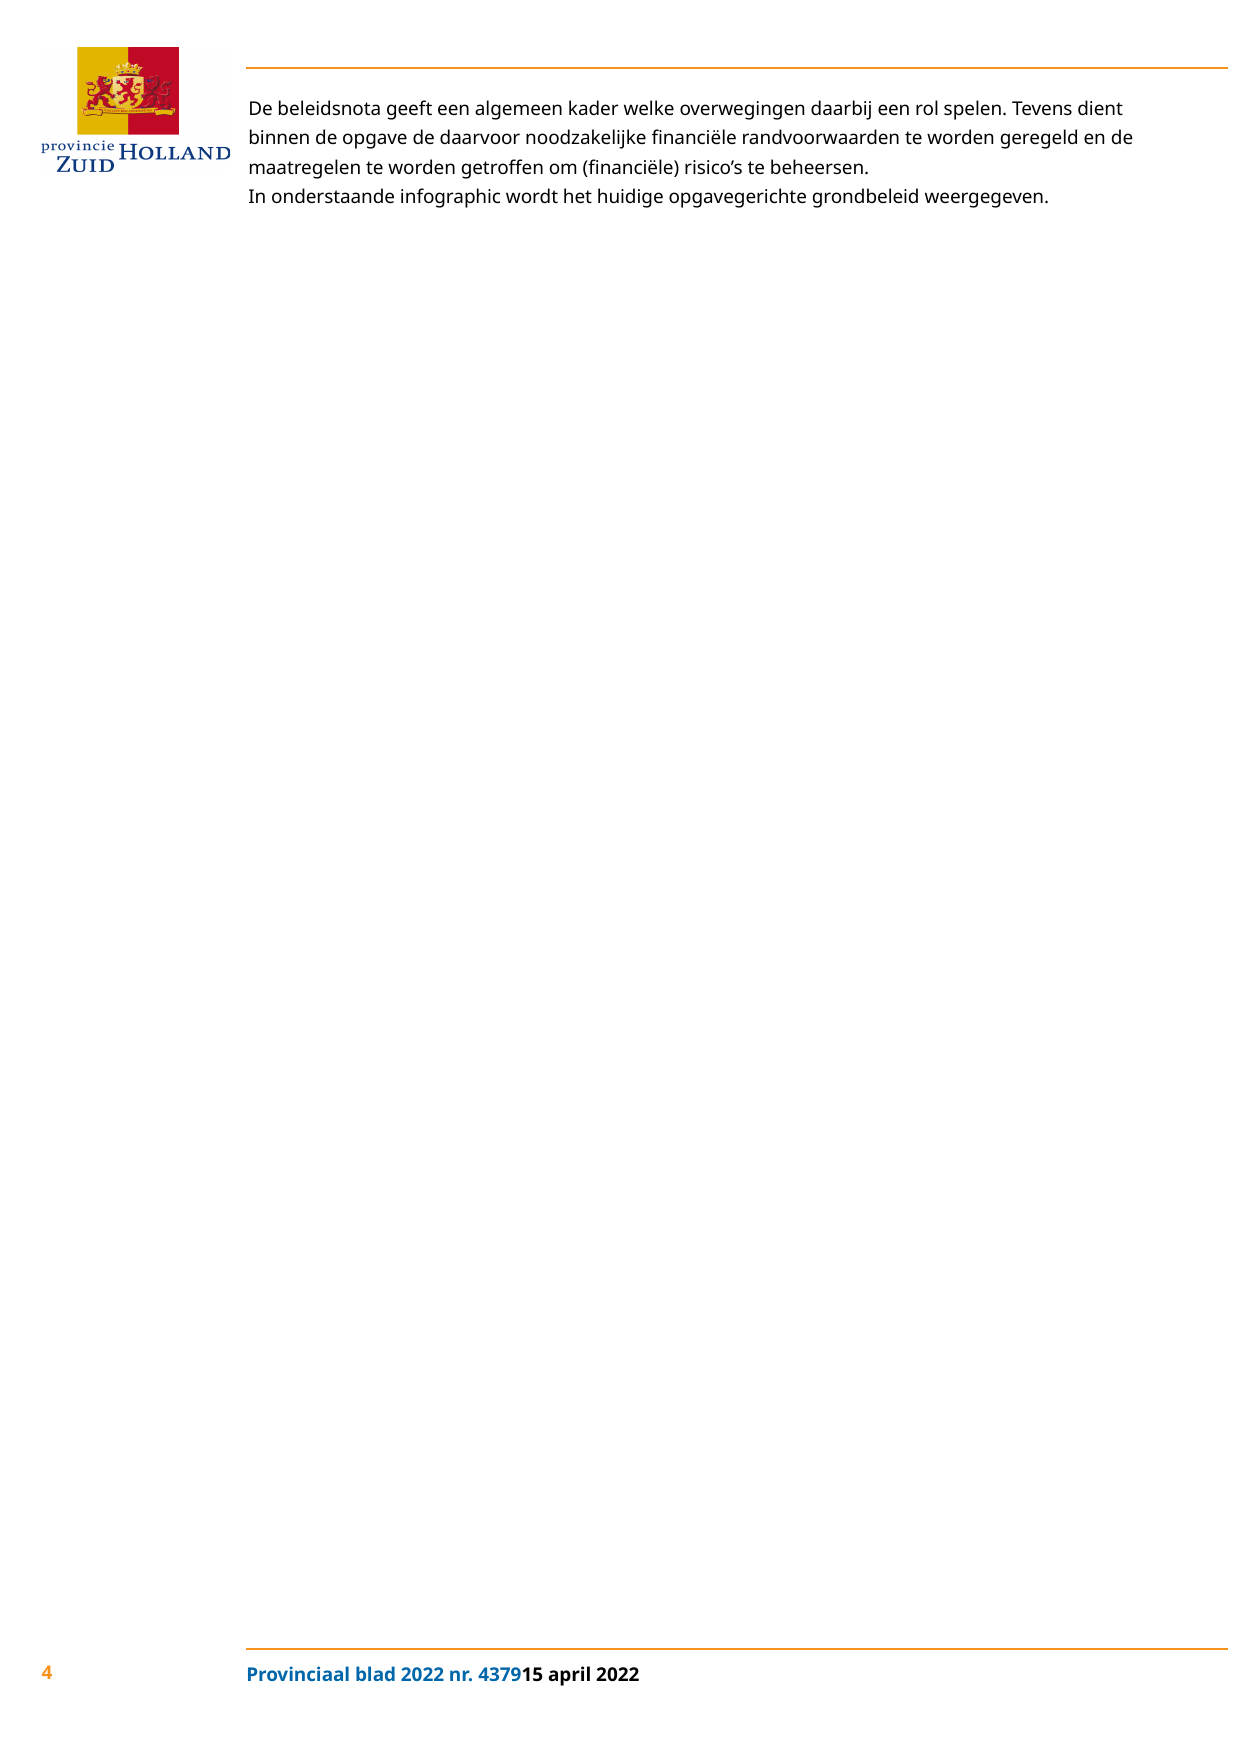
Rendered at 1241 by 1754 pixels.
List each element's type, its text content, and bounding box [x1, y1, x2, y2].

text De beleidsnota geeft een algemeen kader welke overwegingen daarbij een rol spelen. Tevens dient binnen de opgave de daarvoor noodzakelijke financiële randvoorwaarden te worden geregeld en de maatregelen te worden getroffen om (financiële) risico’s te beheersen. [248, 95, 1152, 180]
picture [41, 47, 231, 172]
text In onderstaande infographic wordt het huidige opgavegerichte grondbeleid weergegeven. [248, 183, 1152, 209]
